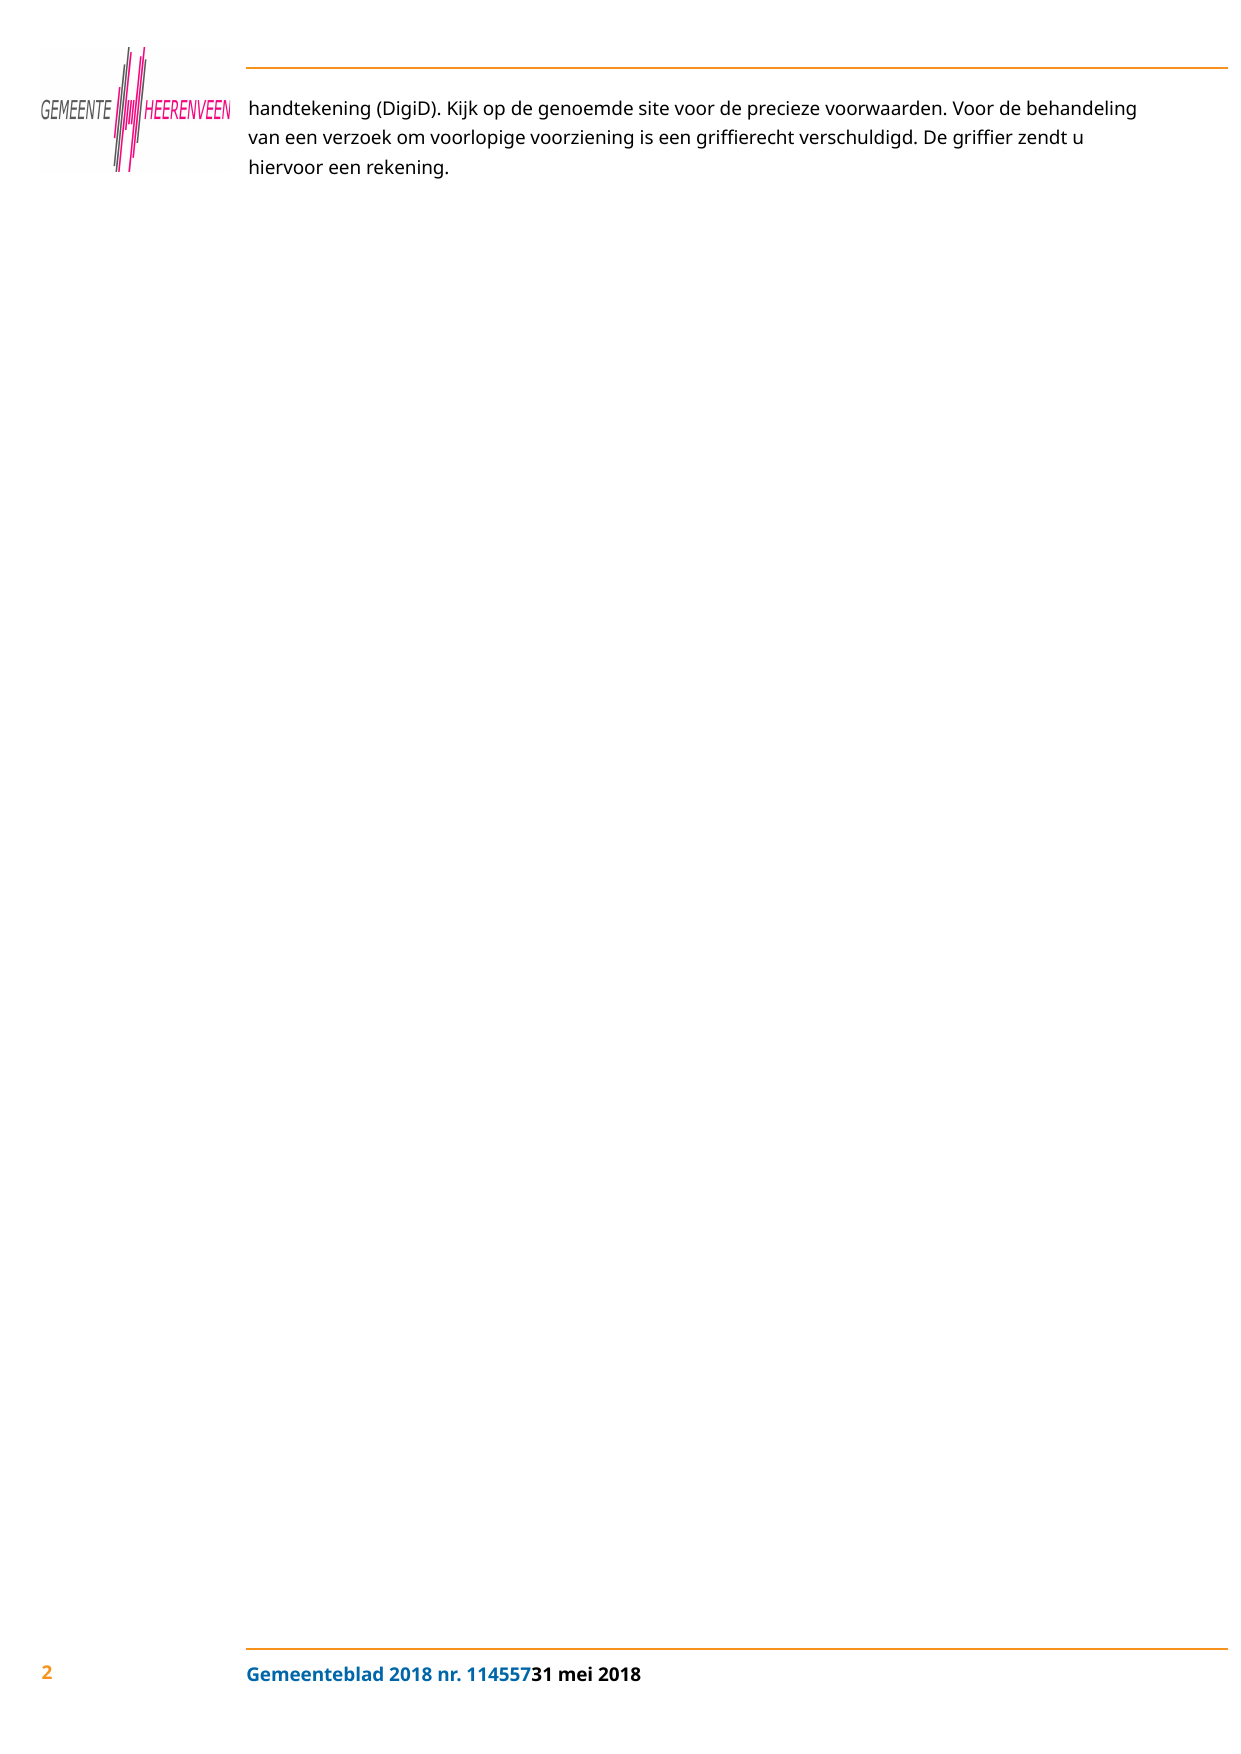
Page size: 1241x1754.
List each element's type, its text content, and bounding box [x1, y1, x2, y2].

picture [41, 47, 231, 172]
text handtekening (DigiD). Kijk op de genoemde site voor de precieze voorwaarden. Voor de behandeling van een verzoek om voorlopige voorziening is een griffierecht verschuldigd. De griffier zendt u hiervoor een rekening. [248, 95, 1152, 180]
